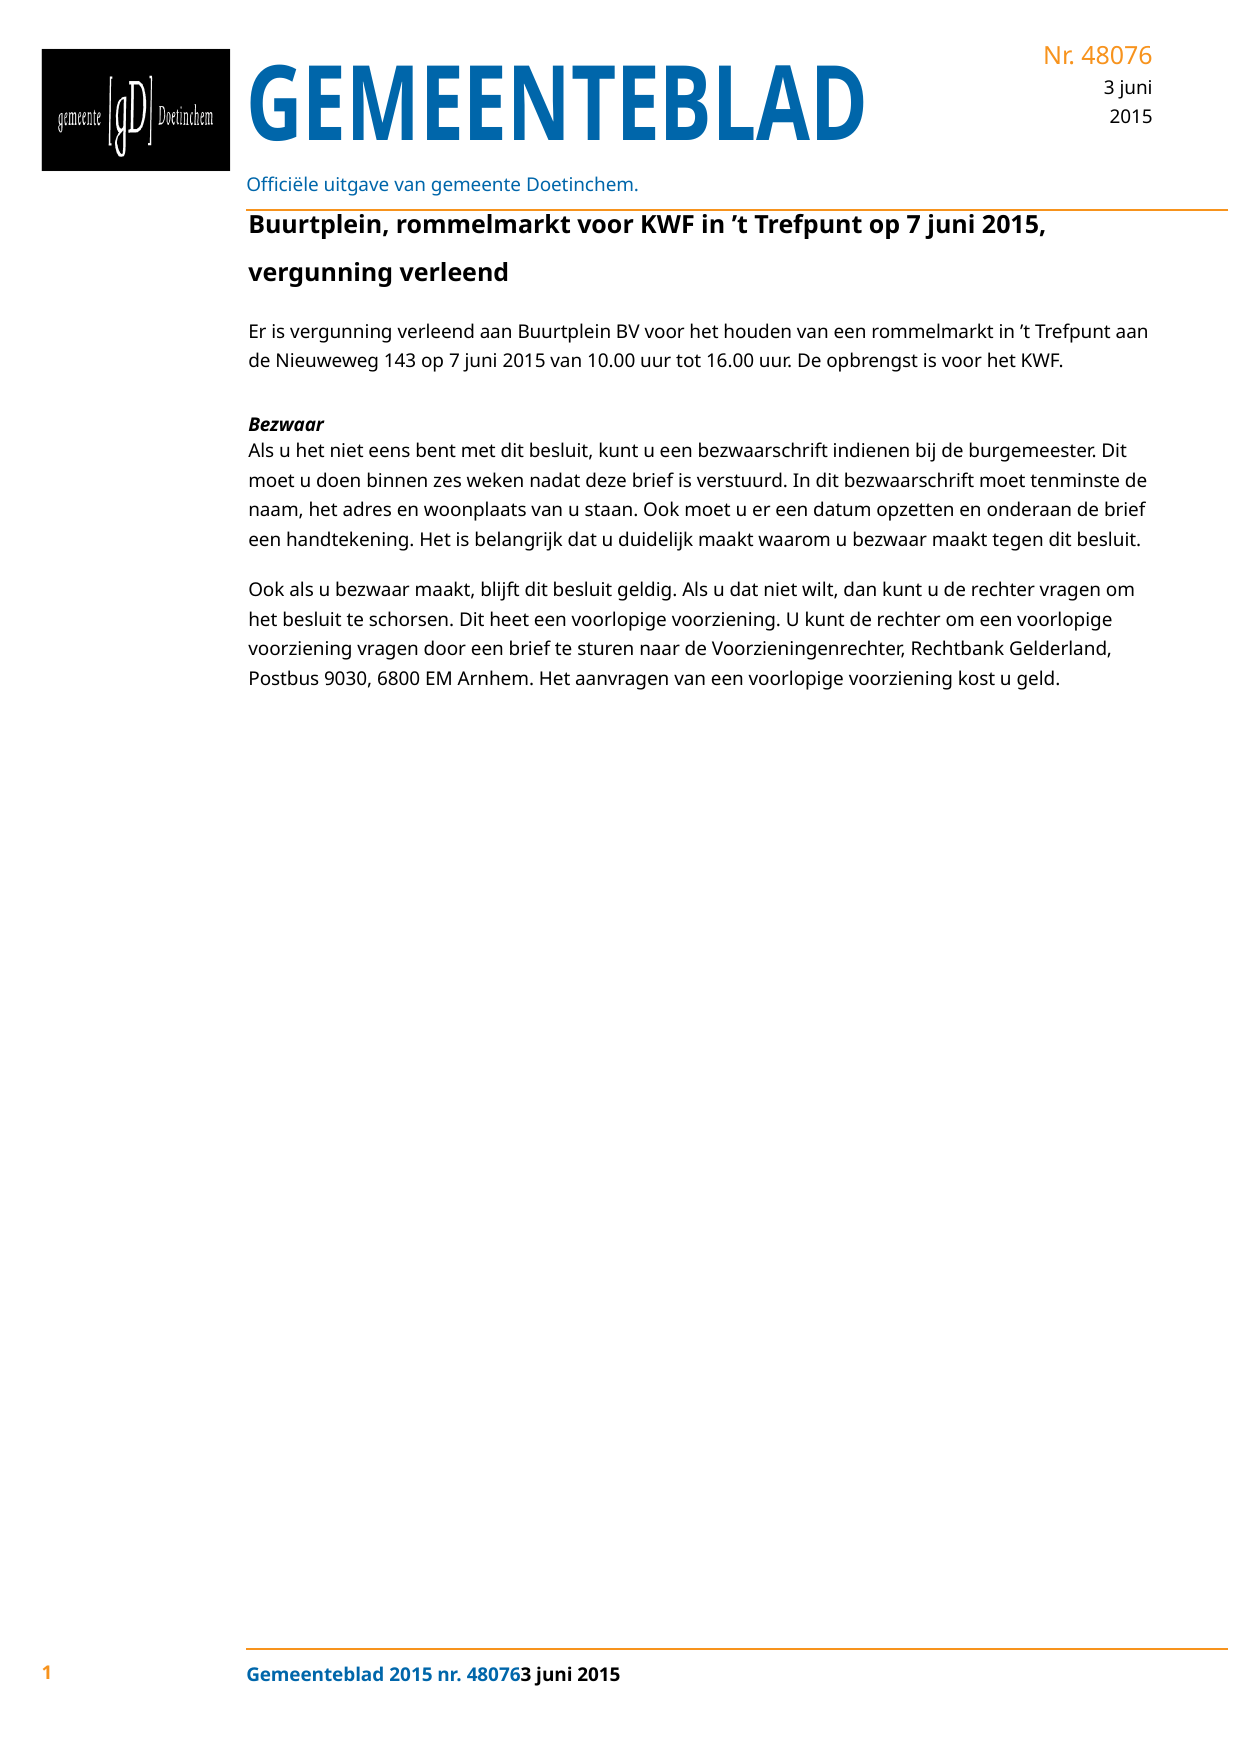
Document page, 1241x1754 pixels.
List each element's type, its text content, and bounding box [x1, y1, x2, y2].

text Ook als u bezwaar maakt, blijft dit besluit geldig. Als u dat niet wilt, dan kunt u de rechter vragen om het besluit te schorsen. Dit heet een voorlopige voorziening. U kunt de rechter om een voorlopige voorziening vragen door een brief te sturen naar de Voorzieningenrechter, Rechtbank Gelderland, Postbus 9030, 6800 EM Arnhem. Het aanvragen van een voorlopige voorziening kost u geld. [248, 576, 1152, 691]
text Buurtplein, rommelmarkt voor KWF in ’t Trefpunt op 7 juni 2015, vergunning verleend [248, 211, 1152, 288]
text Er is vergunning verleend aan Buurtplein BV voor het houden van een rommelmarkt in ’t Trefpunt aan de Nieuweweg 143 op 7 juni 2015 van 10.00 uur tot 16.00 uur. De opbrengst is voor het KWF. [248, 318, 1152, 373]
text Als u het niet eens bent met dit besluit, kunt u een bezwaarschrift indienen bij de burgemeester. Dit moet u doen binnen zes weken nadat deze brief is verstuurd. In dit bezwaarschrift moet tenminste de naam, het adres en woonplaats van u staan. Ook moet u er een datum opzetten en onderaan de brief een handtekening. Het is belangrijk dat u duidelijk maakt waarom u bezwaar maakt tegen dit besluit. [248, 437, 1152, 552]
text Bezwaar [248, 411, 1152, 437]
picture [41, 47, 231, 172]
